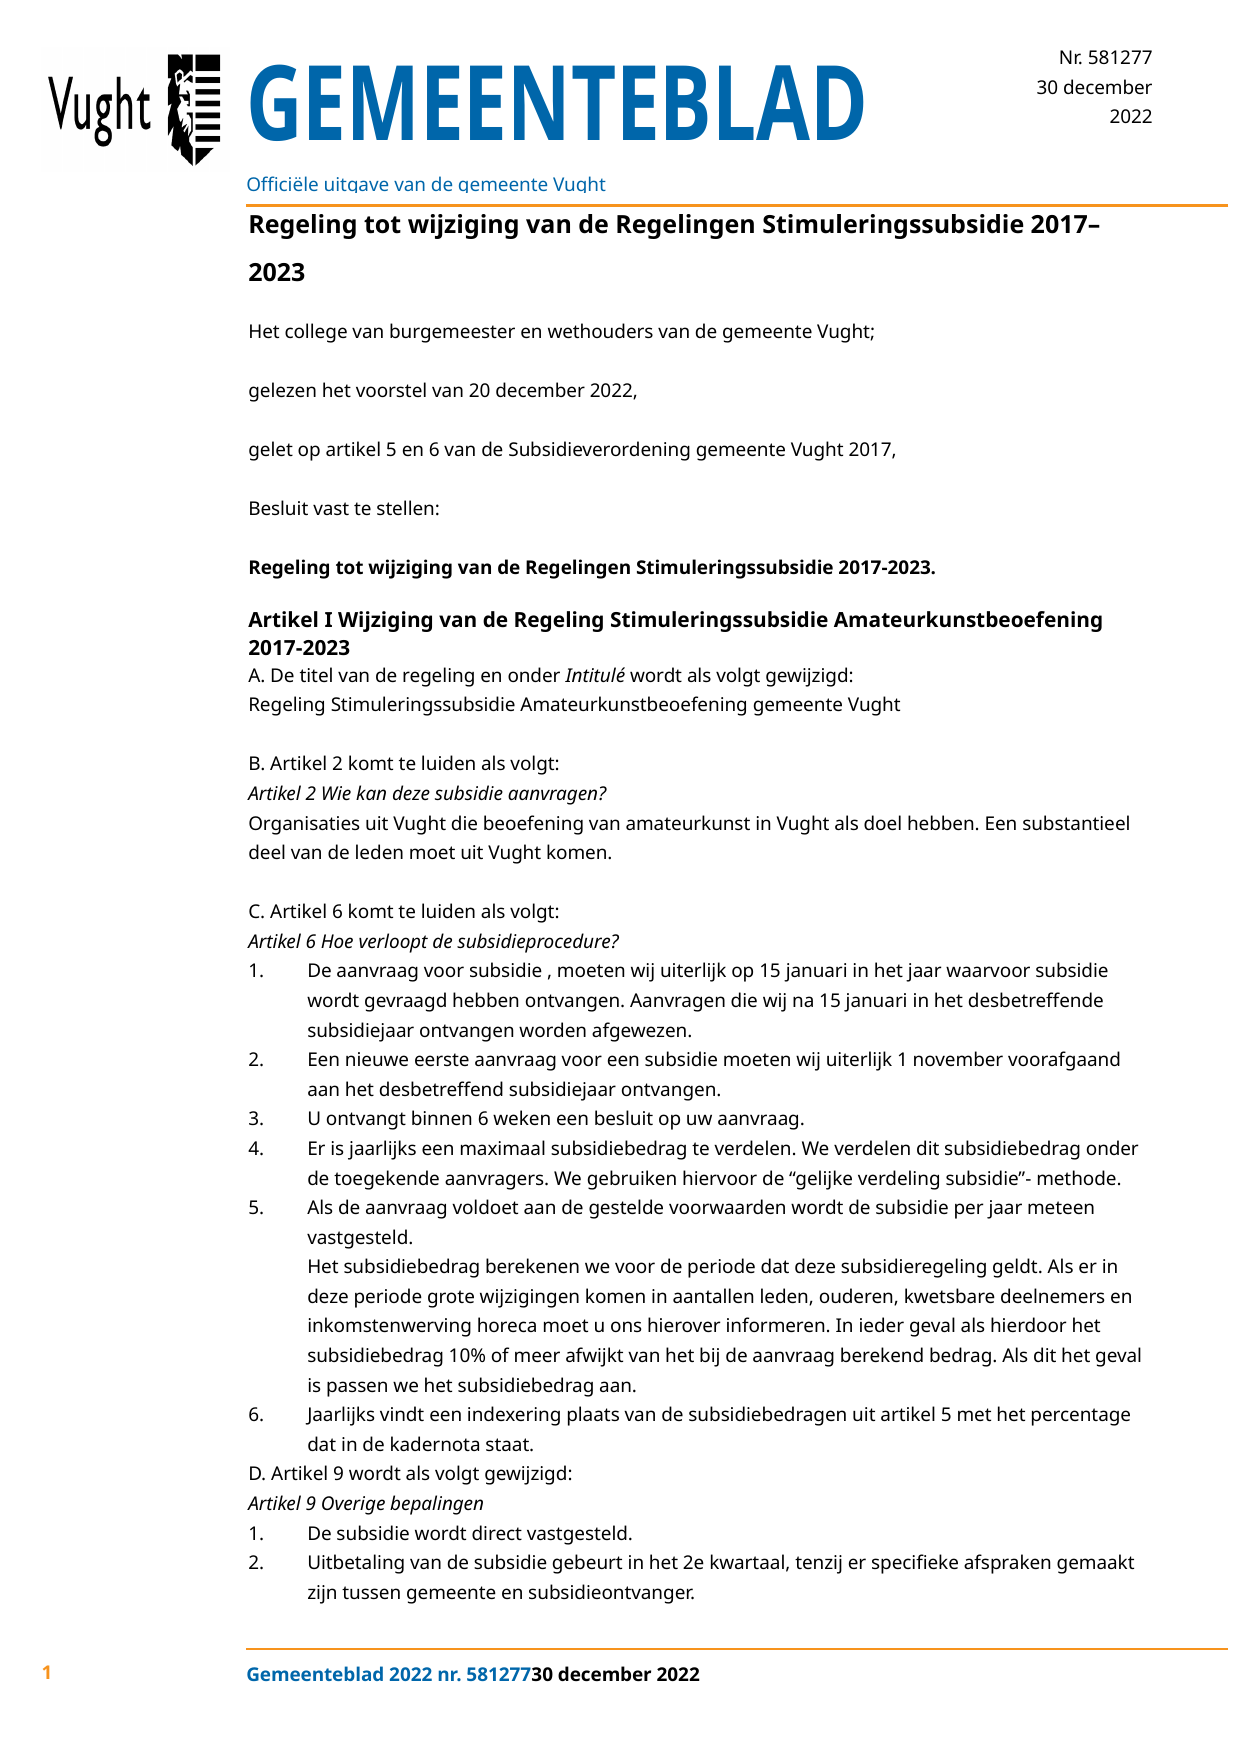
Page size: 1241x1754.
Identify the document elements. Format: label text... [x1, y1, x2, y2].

text Artikel I Wijziging van de Regeling Stimuleringssubsidie Amateurkunstbeoefening 2017-2023 [248, 605, 1152, 662]
text gelezen het voorstel van 20 december 2022, [248, 377, 1152, 403]
list Als de aanvraag voldoet aan de gestelde voorwaarden wordt de subsidie per jaar meteen vastgesteld. [248, 1194, 1152, 1250]
text D. Artikel 9 wordt als volgt gewijzigd: [248, 1461, 1152, 1486]
text A. De titel van de regeling en onder Intitulé wordt als volgt gewijzigd: [248, 662, 1152, 688]
list De aanvraag voor subsidie , moeten wij uiterlijk op 15 januari in het jaar waarvoor subsidie wordt gevraagd hebben ontvangen. Aanvragen die wij na 15 januari in het desbetreffende subsidiejaar ontvangen worden afgewezen. [248, 958, 1152, 1043]
text Besluit vast te stellen: [248, 495, 1152, 521]
list Uitbetaling van de subsidie gebeurt in het 2e kwartaal, tenzij er specifieke afspraken gemaakt zijn tussen gemeente en subsidieontvanger. [248, 1549, 1152, 1605]
text B. Artikel 2 komt te luiden als volgt: [248, 751, 1152, 776]
list De subsidie wordt direct vastgesteld. [248, 1520, 1152, 1546]
text Organisaties uit Vught die beoefening van amateurkunst in Vught als doel hebben. Een substantieel deel van de leden moet uit Vught komen. [248, 810, 1152, 865]
list U ontvangt binnen 6 weken een besluit op uw aanvraag. [248, 1106, 1152, 1131]
text Het college van burgemeester en wethouders van de gemeente Vught; [248, 318, 1152, 344]
text Regeling Stimuleringssubsidie Amateurkunstbeoefening gemeente Vught [248, 691, 1152, 717]
text Regeling tot wijziging van de Regelingen Stimuleringssubsidie 2017–2023 [248, 207, 1152, 288]
text Artikel 9 Overige bepalingen [248, 1490, 1152, 1516]
list Jaarlijks vindt een indexering plaats van de subsidiebedragen uit artikel 5 met het percentage dat in de kadernota staat. [248, 1401, 1152, 1457]
list Het subsidiebedrag berekenen we voor de periode dat deze subsidieregeling geldt. Als er in deze periode grote wijzigingen komen in aantallen leden, ouderen, kwetsbare deelnemers en inkomstenwerving horeca moet u ons hierover informeren. In ieder geval als hierdoor het subsidiebedrag 10% of meer afwijkt van het bij de aanvraag berekend bedrag. Als dit het geval is passen we het subsidiebedrag aan. [248, 1253, 1152, 1398]
text Regeling tot wijziging van de Regelingen Stimuleringssubsidie 2017-2023. [248, 554, 1152, 580]
text C. Artikel 6 komt te luiden als volgt: [248, 898, 1152, 924]
text Artikel 2 Wie kan deze subsidie aanvragen? [248, 780, 1152, 806]
text Artikel 6 Hoe verloopt de subsidieprocedure? [248, 928, 1152, 954]
list Een nieuwe eerste aanvraag voor een subsidie moeten wij uiterlijk 1 november voorafgaand aan het desbetreffend subsidiejaar ontvangen. [248, 1046, 1152, 1102]
picture [41, 47, 231, 172]
text gelet op artikel 5 en 6 van de Subsidieverordening gemeente Vught 2017, [248, 436, 1152, 462]
list Er is jaarlijks een maximaal subsidiebedrag te verdelen. We verdelen dit subsidiebedrag onder de toegekende aanvragers. We gebruiken hiervoor de “gelijke verdeling subsidie”- methode. [248, 1135, 1152, 1191]
